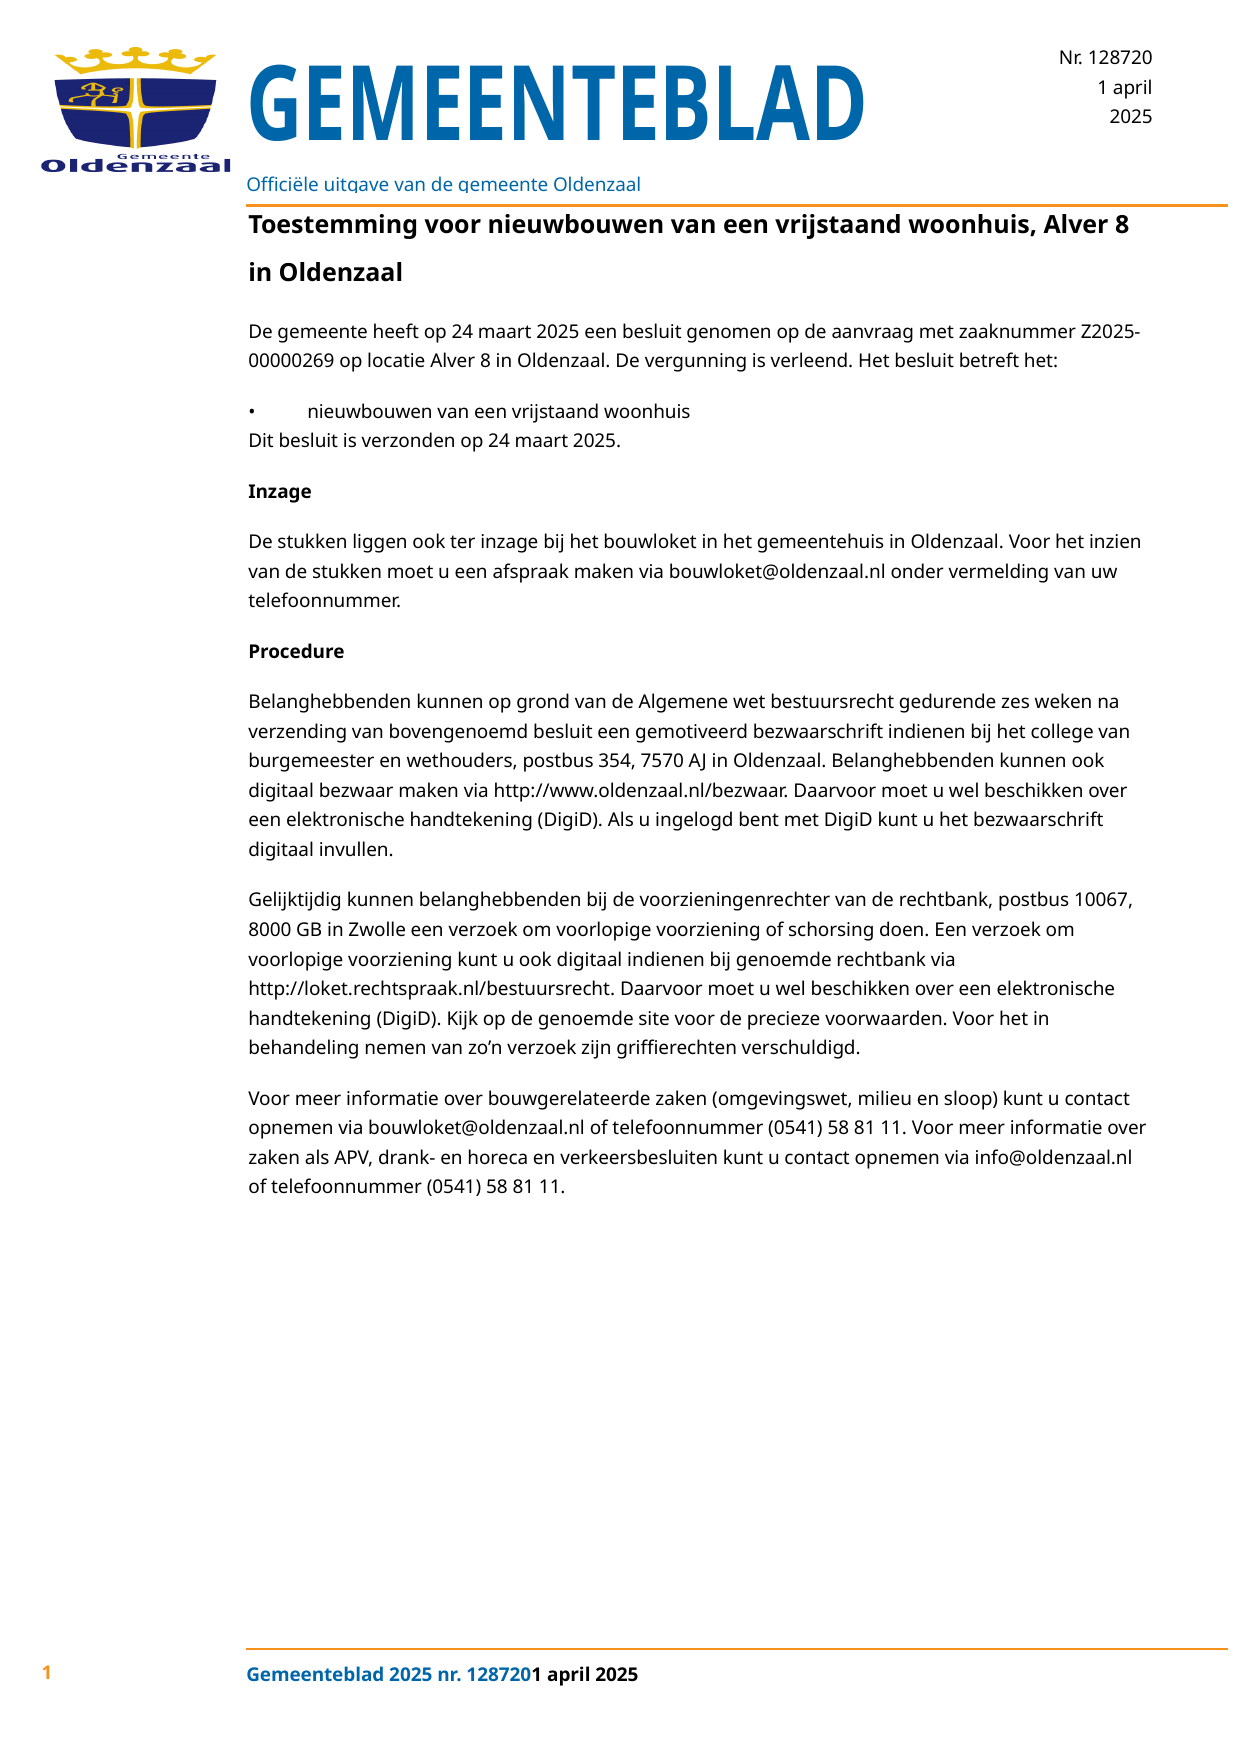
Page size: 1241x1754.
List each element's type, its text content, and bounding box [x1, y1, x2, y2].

text Toestemming voor nieuwbouwen van een vrijstaand woonhuis, Alver 8 in Oldenzaal [248, 207, 1152, 288]
text Dit besluit is verzonden op 24 maart 2025. [248, 427, 1152, 453]
text Gelijktijdig kunnen belanghebbenden bij de voorzieningenrechter van de rechtbank, postbus 10067, 8000 GB in Zwolle een verzoek om voorlopige voorziening of schorsing doen. Een verzoek om voorlopige voorziening kunt u ook digitaal indienen bij genoemde rechtbank via http://loket.rechtspraak.nl/bestuursrecht. Daarvoor moet u wel beschikken over een elektronische handtekening (DigiD). Kijk op de genoemde site voor de precieze voorwaarden. Voor het in behandeling nemen van zo’n verzoek zijn griffierechten verschuldigd. [248, 887, 1152, 1060]
picture [41, 47, 231, 172]
text Voor meer informatie over bouwgerelateerde zaken (omgevingswet, milieu en sloop) kunt u contact opnemen via bouwloket@oldenzaal.nl of telefoonnummer (0541) 58 81 11. Voor meer informatie over zaken als APV, drank- en horeca en verkeersbesluiten kunt u contact opnemen via info@oldenzaal.nl of telefoonnummer (0541) 58 81 11. [248, 1085, 1152, 1199]
text Belanghebbenden kunnen op grond van de Algemene wet bestuursrecht gedurende zes weken na verzending van bovengenoemd besluit een gemotiveerd bezwaarschrift indienen bij het college van burgemeester en wethouders, postbus 354, 7570 AJ in Oldenzaal. Belanghebbenden kunnen ook digitaal bezwaar maken via http://www.oldenzaal.nl/bezwaar. Daarvoor moet u wel beschikken over een elektronische handtekening (DigiD). Als u ingelogd bent met DigiD kunt u het bezwaarschrift digitaal invullen. [248, 688, 1152, 862]
text De stukken liggen ook ter inzage bij het bouwloket in het gemeentehuis in Oldenzaal. Voor het inzien van de stukken moet u een afspraak maken via bouwloket@oldenzaal.nl onder vermelding van uw telefoonnummer. [248, 528, 1152, 613]
text Procedure [248, 638, 1152, 664]
list nieuwbouwen van een vrijstaand woonhuis [248, 398, 1152, 424]
text De gemeente heeft op 24 maart 2025 een besluit genomen op de aanvraag met zaaknummer Z2025-00000269 op locatie Alver 8 in Oldenzaal. De vergunning is verleend. Het besluit betreft het: [248, 318, 1152, 373]
text Inzage [248, 478, 1152, 504]
